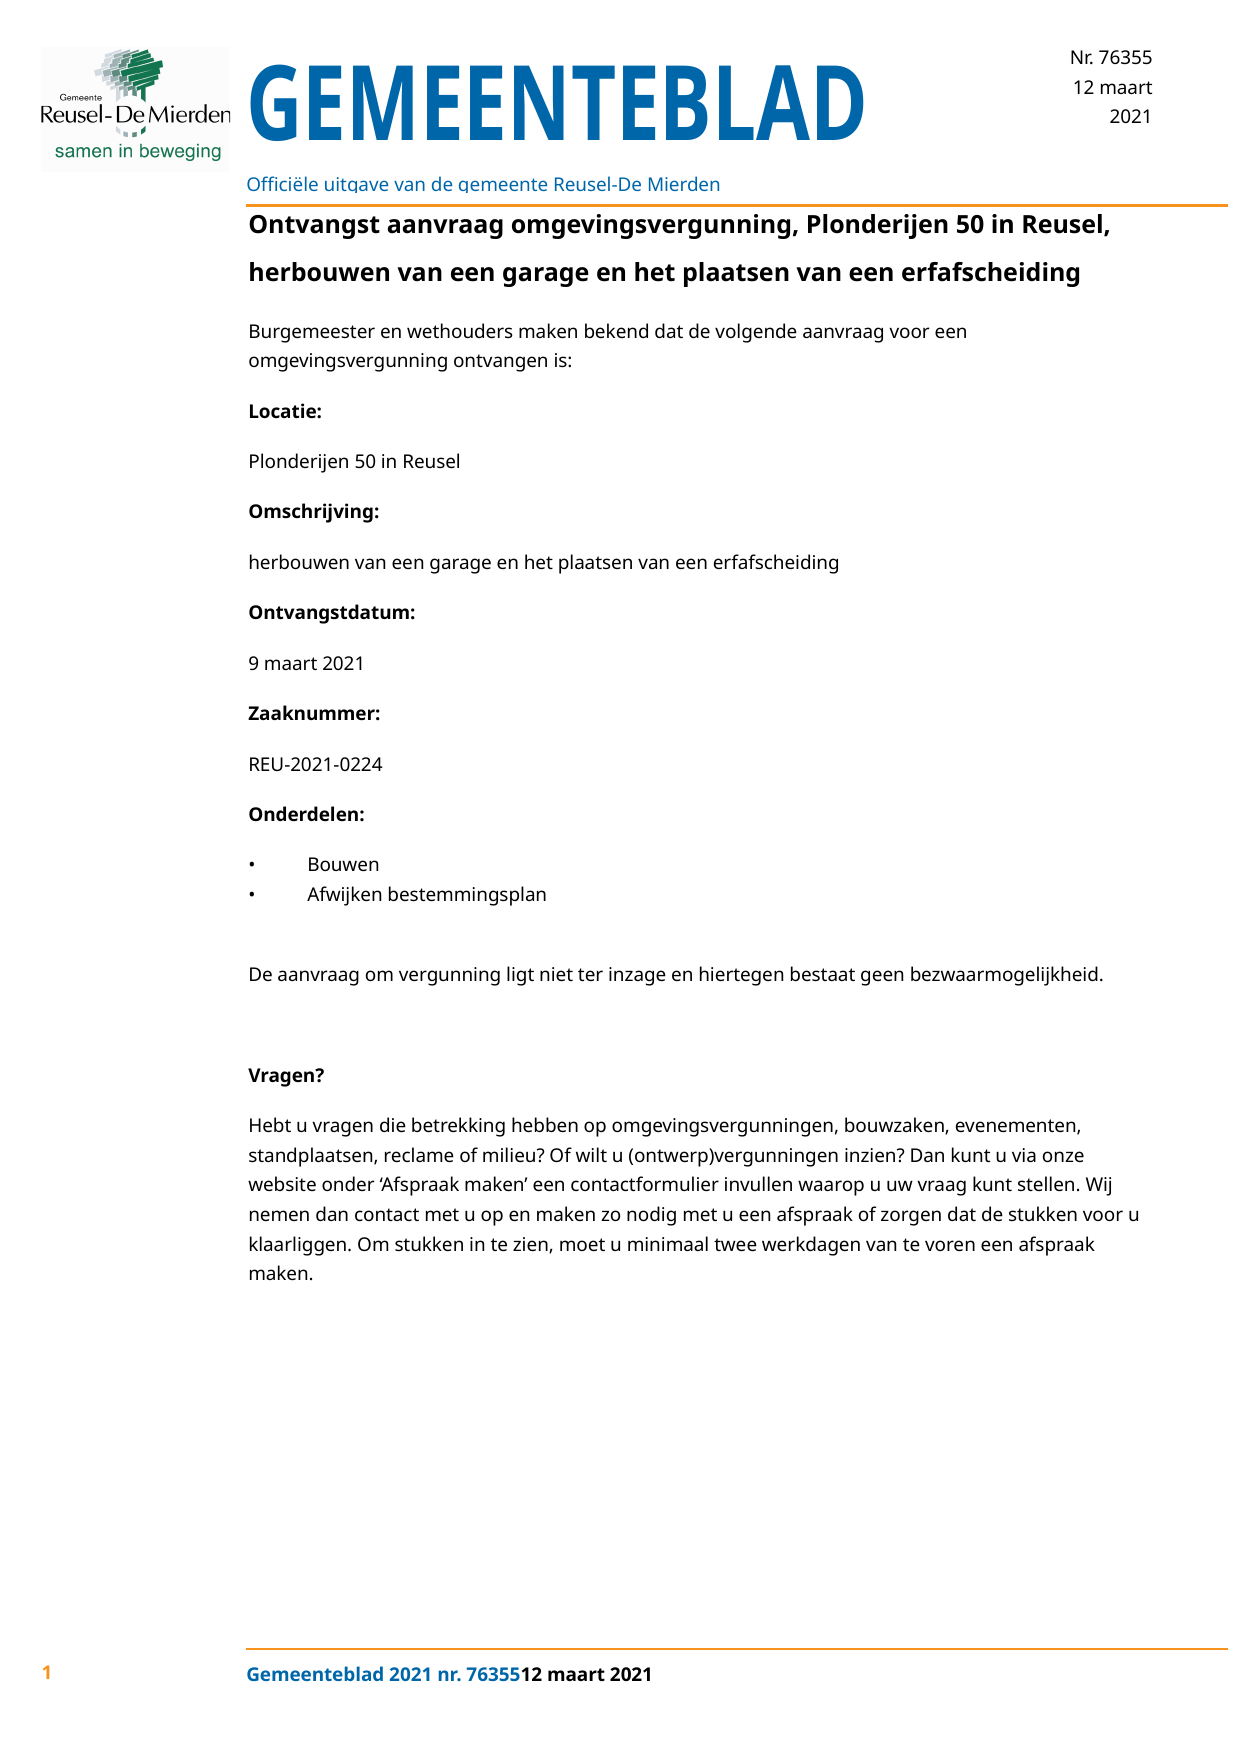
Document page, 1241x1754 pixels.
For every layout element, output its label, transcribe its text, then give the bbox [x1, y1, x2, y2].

list Afwijken bestemmingsplan [248, 881, 1152, 907]
text Burgemeester en wethouders maken bekend dat de volgende aanvraag voor een omgevingsvergunning ontvangen is: [248, 318, 1152, 373]
text REU-2021-0224 [248, 751, 1152, 777]
text Plonderijen 50 in Reusel [248, 448, 1152, 474]
text 9 maart 2021 [248, 650, 1152, 676]
text Locatie: [248, 398, 1152, 424]
text De aanvraag om vergunning ligt niet ter inzage en hiertegen bestaat geen bezwaarmogelijkheid. [248, 961, 1152, 987]
text Vragen? [248, 1062, 1152, 1088]
text Hebt u vragen die betrekking hebben op omgevingsvergunningen, bouwzaken, evenementen, standplaatsen, reclame of milieu? Of wilt u (ontwerp)vergunningen inzien? Dan kunt u via onze website onder ‘Afspraak maken’ een contactformulier invullen waarop u uw vraag kunt stellen. Wij nemen dan contact met u op en maken zo nodig met u een afspraak of zorgen dat de stukken voor u klaarliggen. Om stukken in te zien, moet u minimaal twee werkdagen van te voren een afspraak maken. [248, 1112, 1152, 1286]
text herbouwen van een garage en het plaatsen van een erfafscheiding [248, 549, 1152, 575]
text Onderdelen: [248, 801, 1152, 827]
text Omschrijving: [248, 499, 1152, 524]
list Bouwen [248, 852, 1152, 877]
picture [41, 47, 231, 172]
text Ontvangst aanvraag omgevingsvergunning, Plonderijen 50 in Reusel, herbouwen van een garage en het plaatsen van een erfafscheiding [248, 207, 1152, 288]
text Zaaknummer: [248, 700, 1152, 726]
text Ontvangstdatum: [248, 599, 1152, 625]
